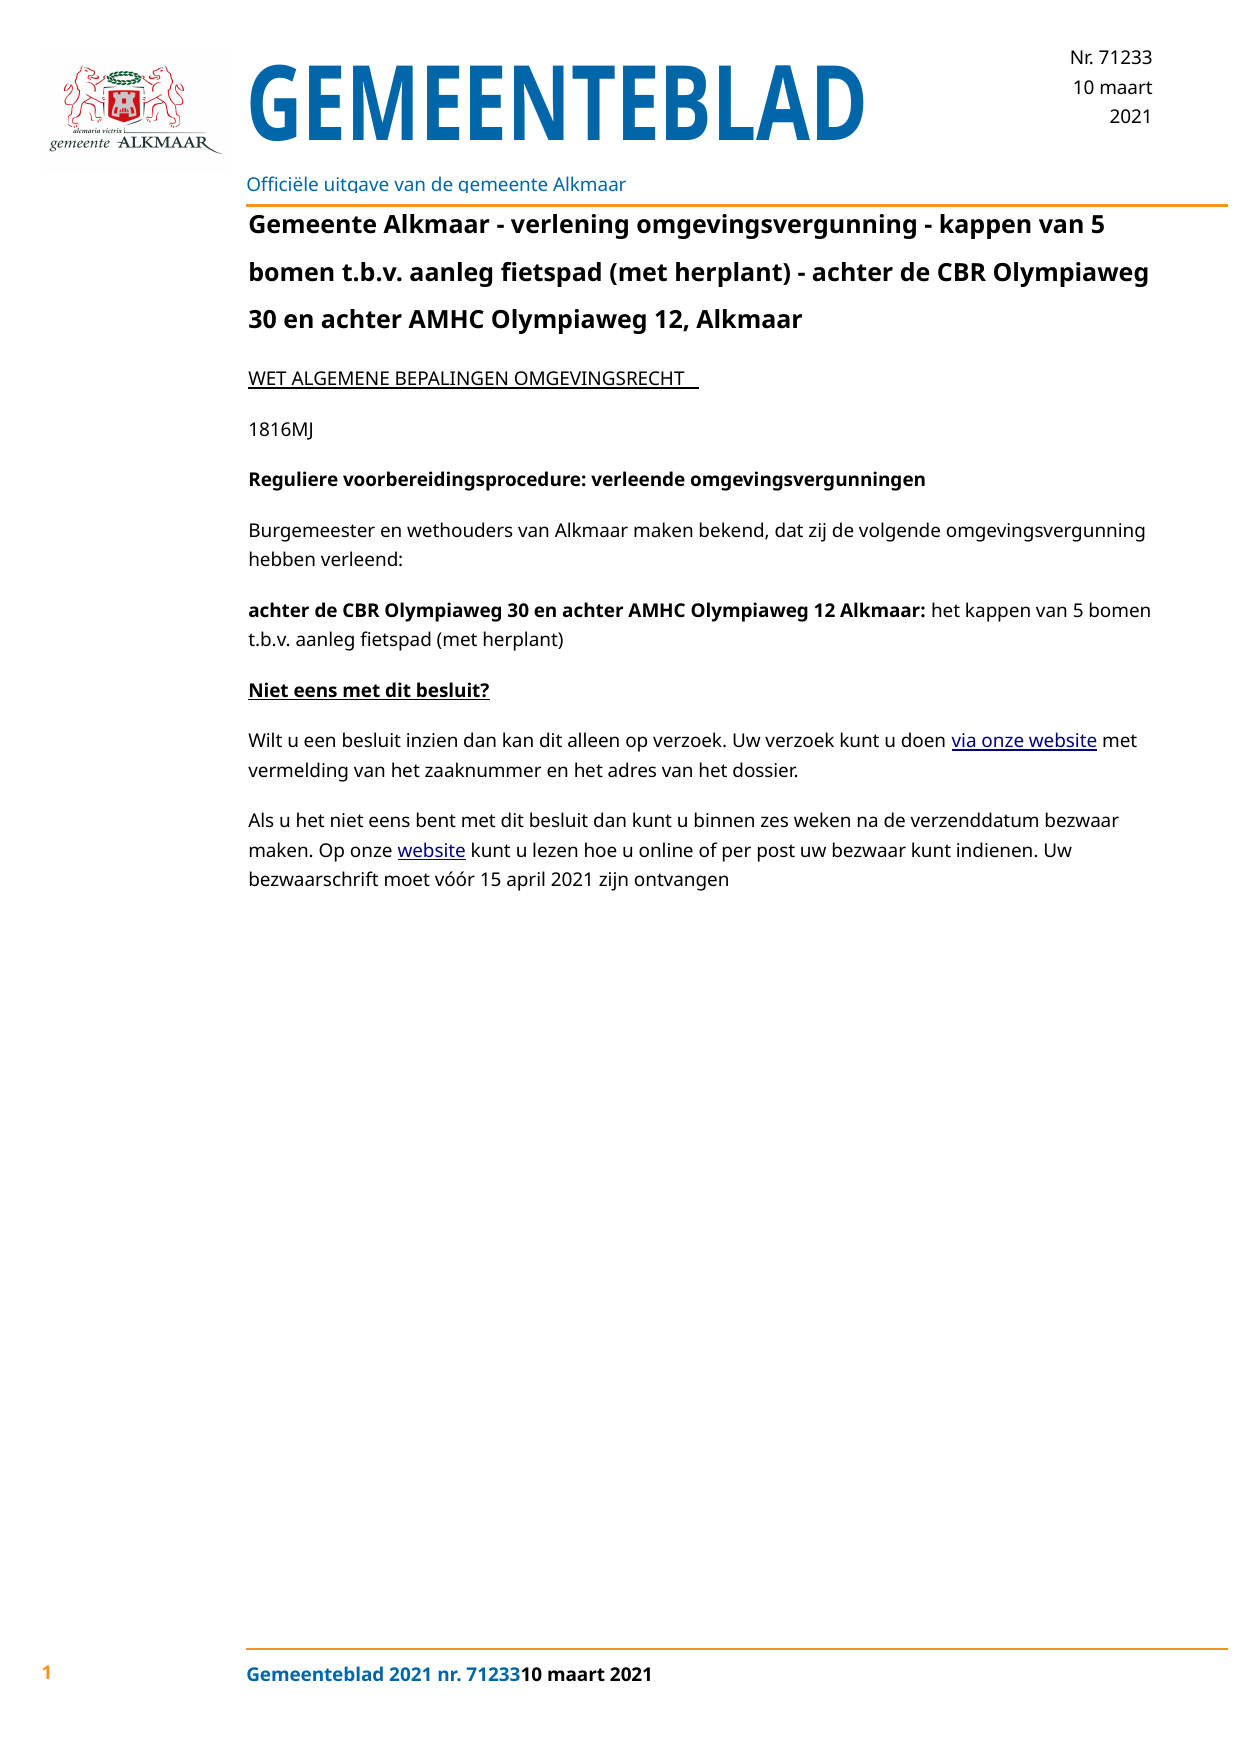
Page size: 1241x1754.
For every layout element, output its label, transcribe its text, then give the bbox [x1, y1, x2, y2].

text achter de CBR Olympiaweg 30 en achter AMHC Olympiaweg 12 Alkmaar: het kappen van 5 bomen t.b.v. aanleg fietspad (met herplant) [248, 597, 1152, 652]
text WET ALGEMENE BEPALINGEN OMGEVINGSRECHT [248, 366, 1152, 391]
text Wilt u een besluit inzien dan kan dit alleen op verzoek. Uw verzoek kunt u doen via onze website met vermelding van het zaaknummer en het adres van het dossier. [248, 727, 1152, 782]
text 1816MJ [248, 416, 1152, 442]
text Als u het niet eens bent met dit besluit dan kunt u binnen zes weken na de verzenddatum bezwaar maken. Op onze website kunt u lezen hoe u online of per post uw bezwaar kunt indienen. Uw bezwaarschrift moet vóór 15 april 2021 zijn ontvangen [248, 807, 1152, 892]
text Burgemeester en wethouders van Alkmaar maken bekend, dat zij de volgende omgevingsvergunning hebben verleend: [248, 517, 1152, 572]
picture [41, 47, 231, 172]
text Niet eens met dit besluit? [248, 677, 1152, 702]
text Reguliere voorbereidingsprocedure: verleende omgevingsvergunningen [248, 466, 1152, 492]
text Gemeente Alkmaar - verlening omgevingsvergunning - kappen van 5 bomen t.b.v. aanleg fietspad (met herplant) - achter de CBR Olympiaweg 30 en achter AMHC Olympiaweg 12, Alkmaar [248, 207, 1152, 336]
